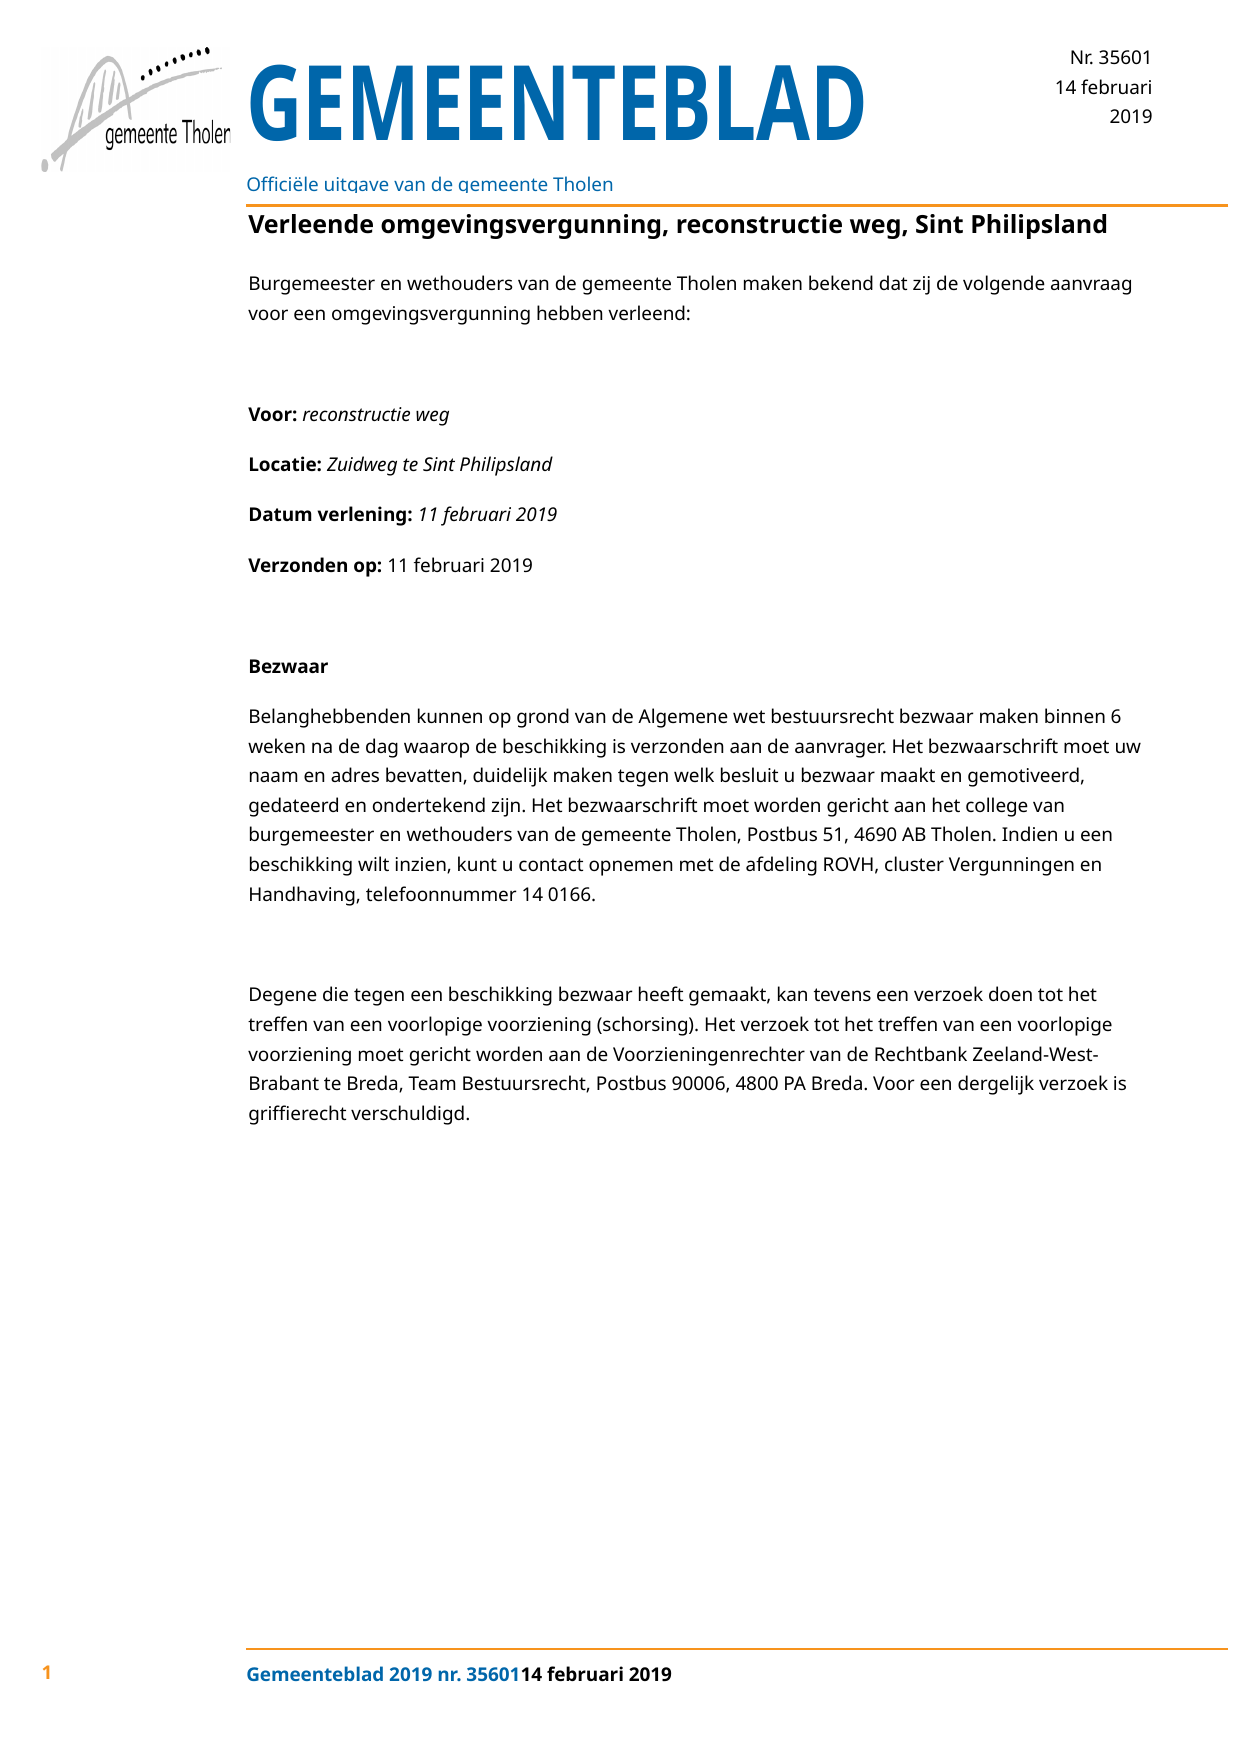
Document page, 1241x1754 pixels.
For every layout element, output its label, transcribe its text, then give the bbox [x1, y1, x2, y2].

text Voor: reconstructie weg [248, 401, 1152, 426]
text Verleende omgevingsvergunning, reconstructie weg, Sint Philipsland [248, 207, 1152, 241]
text Datum verlening: 11 februari 2019 [248, 502, 1152, 527]
text Burgemeester en wethouders van de gemeente Tholen maken bekend dat zij de volgende aanvraag voor een omgevingsvergunning hebben verleend: [248, 270, 1152, 326]
text Belanghebbenden kunnen op grond van de Algemene wet bestuursrecht bezwaar maken binnen 6 weken na de dag waarop de beschikking is verzonden aan de aanvrager. Het bezwaarschrift moet uw naam en adres bevatten, duidelijk maken tegen welk besluit u bezwaar maakt en gemotiveerd, gedateerd en ondertekend zijn. Het bezwaarschrift moet worden gericht aan het college van burgemeester en wethouders van de gemeente Tholen, Postbus 51, 4690 AB Tholen. Indien u een beschikking wilt inzien, kunt u contact opnemen met de afdeling ROVH, cluster Vergunningen en Handhaving, telefoonnummer 14 0166. [248, 703, 1152, 906]
picture [41, 47, 231, 172]
text Bezwaar [248, 653, 1152, 678]
text Locatie: Zuidweg te Sint Philipsland [248, 451, 1152, 477]
text Verzonden op: 11 februari 2019 [248, 552, 1152, 578]
text Degene die tegen een beschikking bezwaar heeft gemaakt, kan tevens een verzoek doen tot het treffen van een voorlopige voorziening (schorsing). Het verzoek tot het treffen van een voorlopige voorziening moet gericht worden aan de Voorzieningenrechter van de Rechtbank Zeeland-West-Brabant te Breda, Team Bestuursrecht, Postbus 90006, 4800 PA Breda. Voor een dergelijk verzoek is griffierecht verschuldigd. [248, 982, 1152, 1126]
